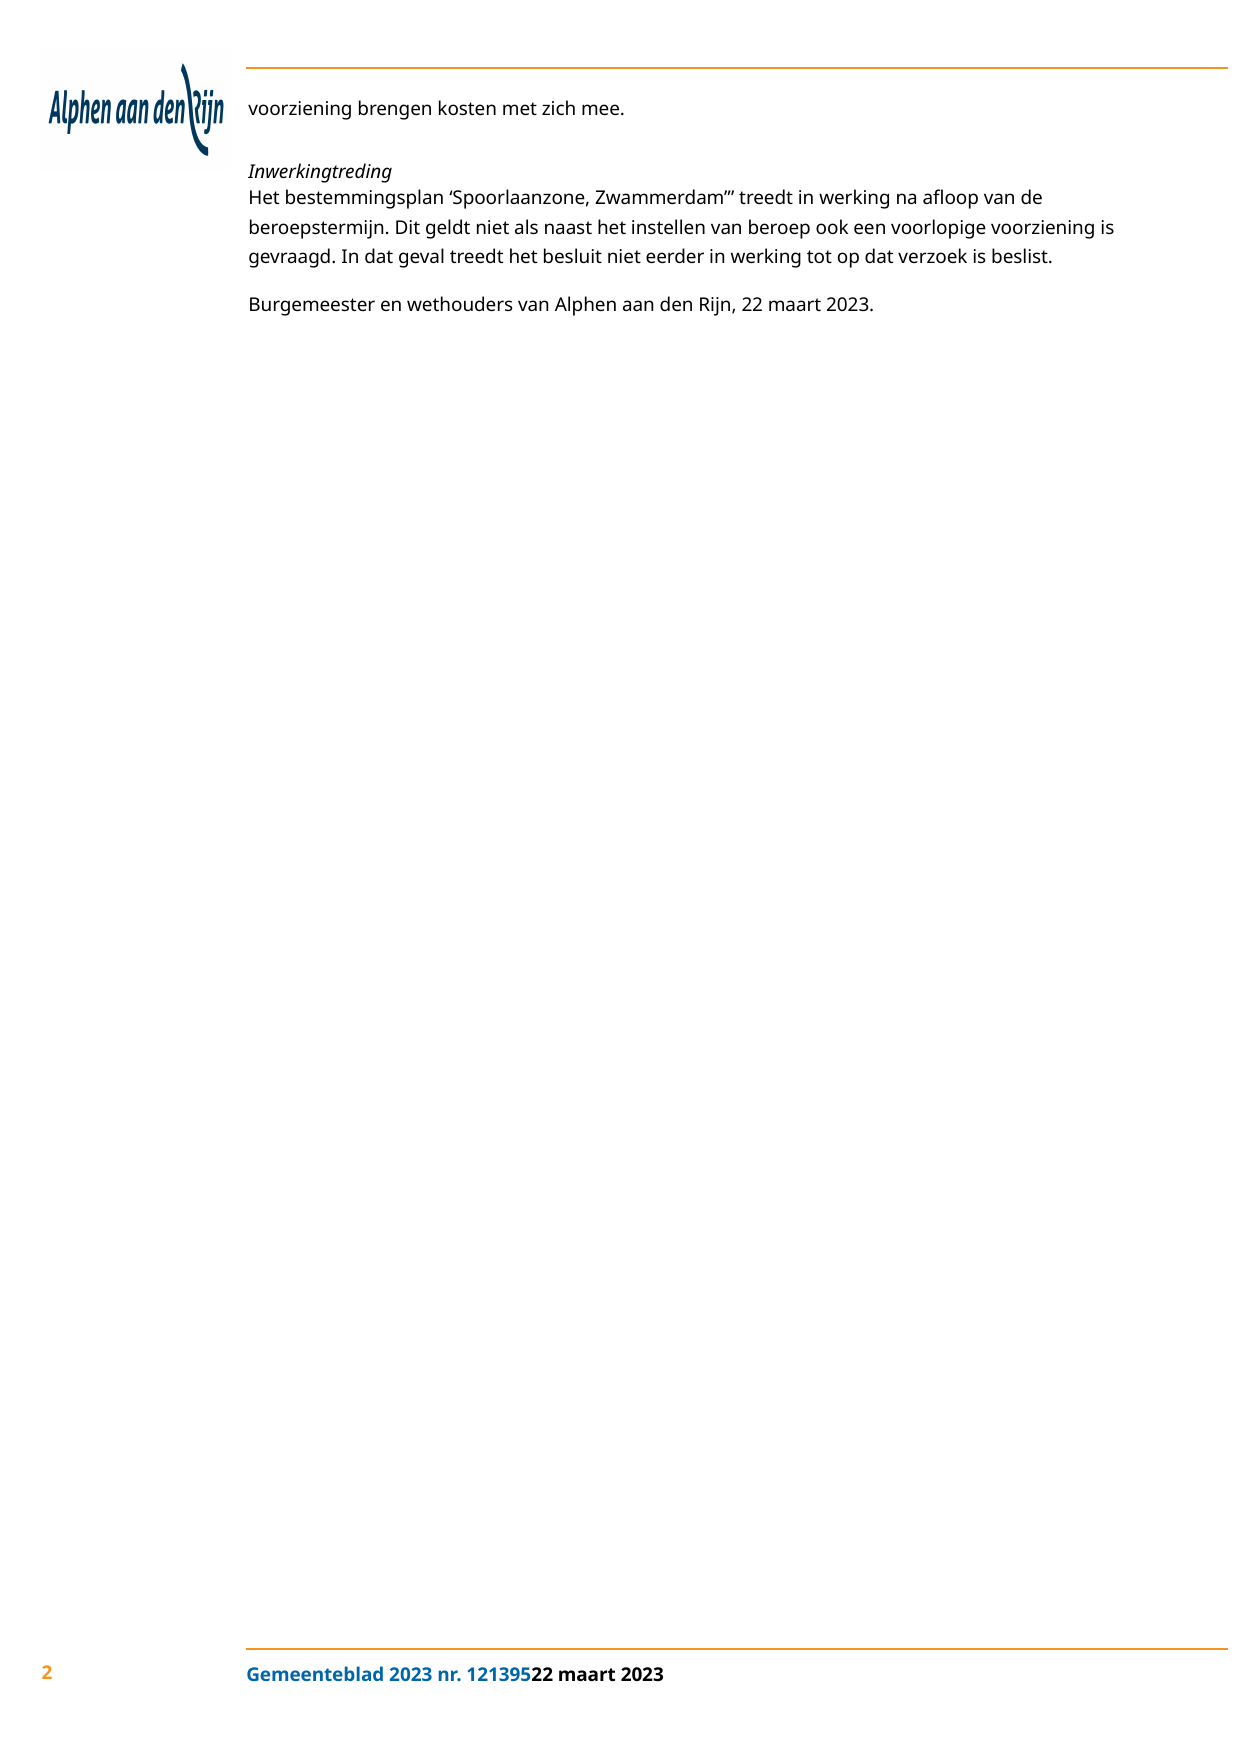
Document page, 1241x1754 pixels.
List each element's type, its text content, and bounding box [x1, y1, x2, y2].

text Inwerkingtreding [248, 159, 1152, 184]
text voorziening brengen kosten met zich mee. [248, 95, 1152, 121]
picture [41, 47, 231, 172]
text Burgemeester en wethouders van Alphen aan den Rijn, 22 maart 2023. [248, 291, 1152, 317]
text Het bestemmingsplan ‘Spoorlaanzone, Zwammerdam”’ treedt in werking na afloop van de beroepstermijn. Dit geldt niet als naast het instellen van beroep ook een voorlopige voorziening is gevraagd. In dat geval treedt het besluit niet eerder in werking tot op dat verzoek is beslist. [248, 184, 1152, 269]
